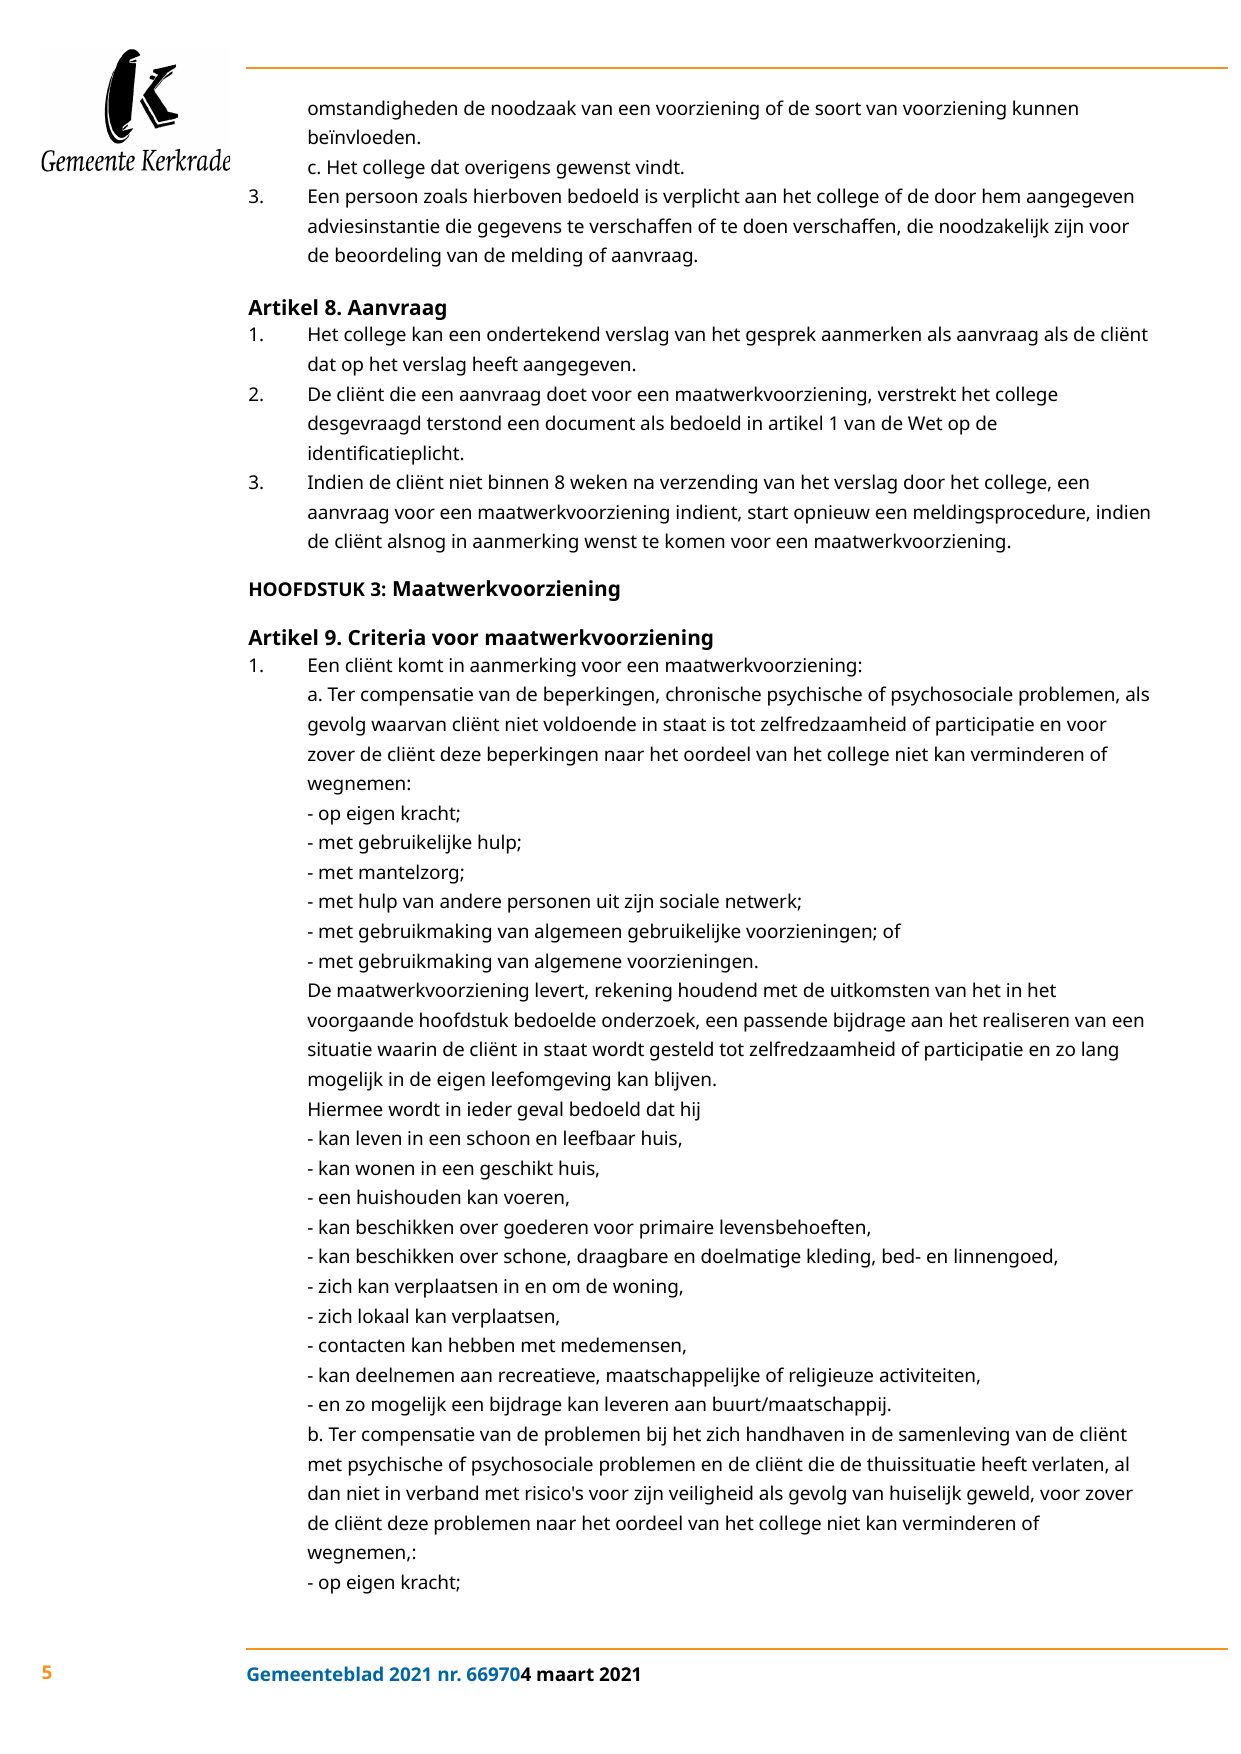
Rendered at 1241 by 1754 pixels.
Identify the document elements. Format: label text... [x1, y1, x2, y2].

list - en zo mogelijk een bijdrage kan leveren aan buurt/maatschappij. [248, 1392, 1152, 1417]
list - kan leven in een schoon en leefbaar huis, [248, 1125, 1152, 1151]
list - met gebruikmaking van algemeen gebruikelijke voorzieningen; of [248, 918, 1152, 944]
text HOOFDSTUK 3: Maatwerkvoorziening [248, 574, 1152, 603]
list - op eigen kracht; [248, 1569, 1152, 1595]
text Artikel 8. Aanvraag [248, 293, 1152, 322]
list - een huishouden kan voeren, [248, 1184, 1152, 1210]
list Hiermee wordt in ieder geval bedoeld dat hij [248, 1096, 1152, 1121]
list - met gebruikelijke hulp; [248, 829, 1152, 855]
text Artikel 9. Criteria voor maatwerkvoorziening [248, 623, 1152, 652]
list - met mantelzorg; [248, 859, 1152, 885]
picture [41, 47, 231, 172]
list c. Het college dat overigens gewenst vindt. [248, 154, 1152, 180]
list De maatwerkvoorziening levert, rekening houdend met de uitkomsten van het in het voorgaande hoofdstuk bedoelde onderzoek, een passende bijdrage aan het realiseren van een situatie waarin de cliënt in staat wordt gesteld tot zelfredzaamheid of participatie en zo lang mogelijk in de eigen leefomgeving kan blijven. [248, 977, 1152, 1092]
list - kan wonen in een geschikt huis, [248, 1155, 1152, 1181]
list b. Ter compensatie van de problemen bij het zich handhaven in de samenleving van de cliënt met psychische of psychosociale problemen en de cliënt die de thuissituatie heeft verlaten, al dan niet in verband met risico's voor zijn veiligheid als gevolg van huiselijk geweld, voor zover de cliënt deze problemen naar het oordeel van het college niet kan verminderen of wegnemen,: [248, 1421, 1152, 1565]
list a. Ter compensatie van de beperkingen, chronische psychische of psychosociale problemen, als gevolg waarvan cliënt niet voldoende in staat is tot zelfredzaamheid of participatie en voor zover de cliënt deze beperkingen naar het oordeel van het college niet kan verminderen of wegnemen: [248, 682, 1152, 796]
list Indien de cliënt niet binnen 8 weken na verzending van het verslag door het college, een aanvraag voor een maatwerkvoorziening indient, start opnieuw een meldingsprocedure, indien de cliënt alsnog in aanmerking wenst te komen voor een maatwerkvoorziening. [248, 469, 1152, 554]
list - zich kan verplaatsen in en om de woning, [248, 1273, 1152, 1299]
list - zich lokaal kan verplaatsen, [248, 1303, 1152, 1328]
list - op eigen kracht; [248, 800, 1152, 826]
list - kan beschikken over goederen voor primaire levensbehoeften, [248, 1214, 1152, 1240]
list Een cliënt komt in aanmerking voor een maatwerkvoorziening: [248, 652, 1152, 678]
list - kan deelnemen aan recreatieve, maatschappelijke of religieuze activiteiten, [248, 1362, 1152, 1388]
list omstandigheden de noodzaak van een voorziening of de soort van voorziening kunnen beïnvloeden. [248, 95, 1152, 150]
list - contacten kan hebben met medemensen, [248, 1332, 1152, 1358]
list - met hulp van andere personen uit zijn sociale netwerk; [248, 889, 1152, 914]
list Het college kan een ondertekend verslag van het gesprek aanmerken als aanvraag als de cliënt dat op het verslag heeft aangegeven. [248, 322, 1152, 377]
list Een persoon zoals hierboven bedoeld is verplicht aan het college of de door hem aangegeven adviesinstantie die gegevens te verschaffen of te doen verschaffen, die noodzakelijk zijn voor de beoordeling van de melding of aanvraag. [248, 183, 1152, 268]
list - met gebruikmaking van algemene voorzieningen. [248, 948, 1152, 973]
list De cliënt die een aanvraag doet voor een maatwerkvoorziening, verstrekt het college desgevraagd terstond een document als bedoeld in artikel 1 van de Wet op de identificatieplicht. [248, 381, 1152, 466]
list - kan beschikken over schone, draagbare en doelmatige kleding, bed- en linnengoed, [248, 1244, 1152, 1269]
